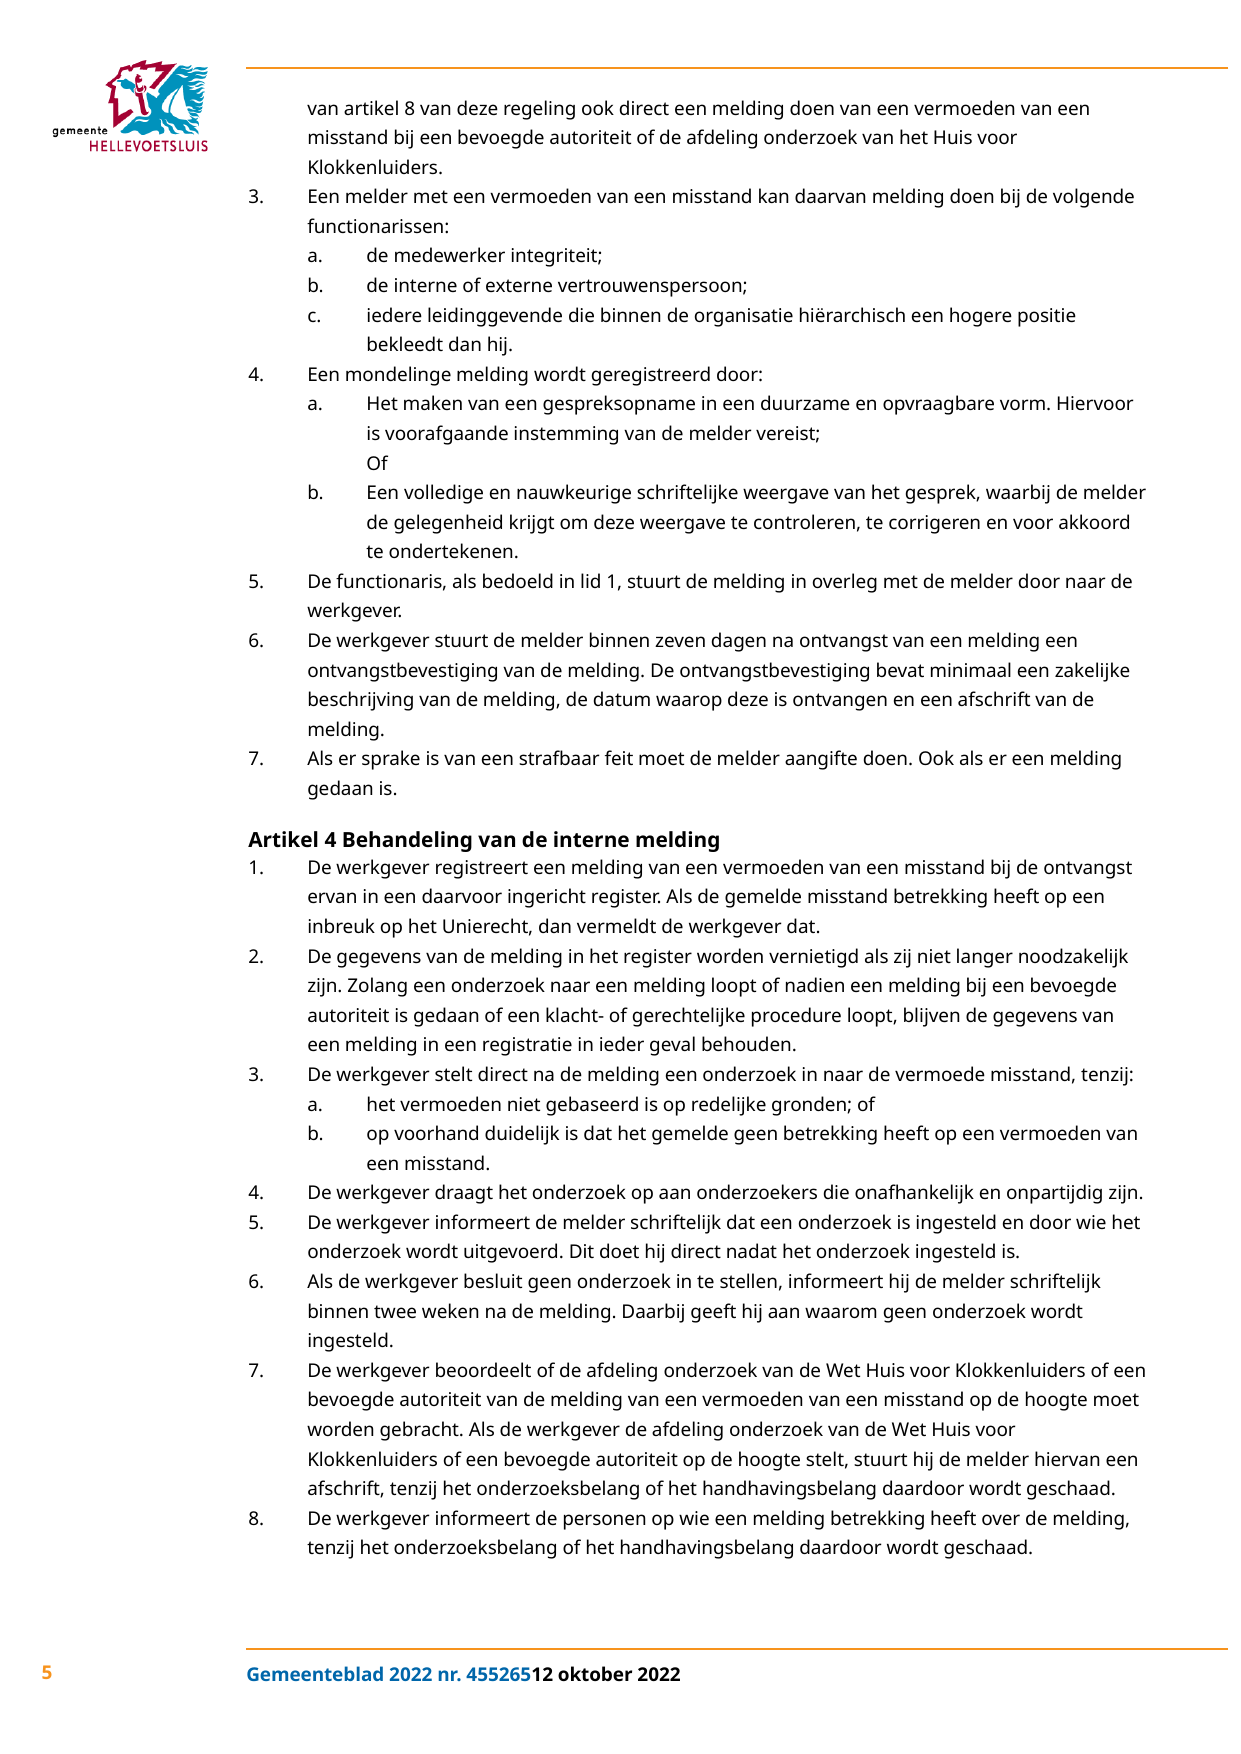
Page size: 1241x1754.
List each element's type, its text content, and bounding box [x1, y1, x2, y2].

list Het maken van een gespreksopname in een duurzame en opvraagbare vorm. Hiervoor is voorafgaande instemming van de melder vereist; [307, 391, 1152, 446]
list Of [307, 450, 1152, 476]
list Een volledige en nauwkeurige schriftelijke weergave van het gesprek, waarbij de melder de gelegenheid krijgt om deze weergave te controleren, te corrigeren en voor akkoord te ondertekenen. [307, 479, 1152, 564]
list De werkgever informeert de melder schriftelijk dat een onderzoek is ingesteld en door wie het onderzoek wordt uitgevoerd. Dit doet hij direct nadat het onderzoek ingesteld is. [248, 1209, 1152, 1264]
list het vermoeden niet gebaseerd is op redelijke gronden; of [307, 1091, 1152, 1116]
list De werkgever beoordeelt of de afdeling onderzoek van de Wet Huis voor Klokkenluiders of een bevoegde autoriteit van de melding van een vermoeden van een misstand op de hoogte moet worden gebracht. Als de werkgever de afdeling onderzoek van de Wet Huis voor Klokkenluiders of een bevoegde autoriteit op de hoogte stelt, stuurt hij de melder hiervan een afschrift, tenzij het onderzoeksbelang of het handhavingsbelang daardoor wordt geschaad. [248, 1357, 1152, 1501]
list De werkgever draagt het onderzoek op aan onderzoekers die onafhankelijk en onpartijdig zijn. [248, 1179, 1152, 1205]
list Als de werkgever besluit geen onderzoek in te stellen, informeert hij de melder schriftelijk binnen twee weken na de melding. Daarbij geeft hij aan waarom geen onderzoek wordt ingesteld. [248, 1268, 1152, 1353]
list De functionaris, als bedoeld in lid 1, stuurt de melding in overleg met de melder door naar de werkgever. [248, 568, 1152, 623]
list Als er sprake is van een strafbaar feit moet de melder aangifte doen. Ook als er een melding gedaan is. [248, 746, 1152, 801]
list de interne of externe vertrouwenspersoon; [307, 272, 1152, 298]
picture [41, 47, 231, 172]
list De werkgever registreert een melding van een vermoeden van een misstand bij de ontvangst ervan in een daarvoor ingericht register. Als de gemelde misstand betrekking heeft op een inbreuk op het Unierecht, dan vermeldt de werkgever dat. [248, 854, 1152, 939]
list de medewerker integriteit; [307, 243, 1152, 268]
list De werkgever stuurt de melder binnen zeven dagen na ontvangst van een melding een ontvangstbevestiging van de melding. De ontvangstbevestiging bevat minimaal een zakelijke beschrijving van de melding, de datum waarop deze is ontvangen en een afschrift van de melding. [248, 627, 1152, 742]
list Een melder met een vermoeden van een misstand kan daarvan melding doen bij de volgende functionarissen: [248, 183, 1152, 239]
list op voorhand duidelijk is dat het gemelde geen betrekking heeft op een vermoeden van een misstand. [307, 1120, 1152, 1176]
list De werkgever informeert de personen op wie een melding betrekking heeft over de melding, tenzij het onderzoeksbelang of het handhavingsbelang daardoor wordt geschaad. [248, 1505, 1152, 1560]
list van artikel 8 van deze regeling ook direct een melding doen van een vermoeden van een misstand bij een bevoegde autoriteit of de afdeling onderzoek van het Huis voor Klokkenluiders. [248, 95, 1152, 180]
list Een mondelinge melding wordt geregistreerd door: [248, 361, 1152, 387]
list De gegevens van de melding in het register worden vernietigd als zij niet langer noodzakelijk zijn. Zolang een onderzoek naar een melding loopt of nadien een melding bij een bevoegde autoriteit is gedaan of een klacht- of gerechtelijke procedure loopt, blijven de gegevens van een melding in een registratie in ieder geval behouden. [248, 943, 1152, 1057]
list De werkgever stelt direct na de melding een onderzoek in naar de vermoede misstand, tenzij: [248, 1061, 1152, 1087]
list iedere leidinggevende die binnen de organisatie hiërarchisch een hogere positie bekleedt dan hij. [307, 302, 1152, 357]
text Artikel 4 Behandeling van de interne melding [248, 826, 1152, 854]
